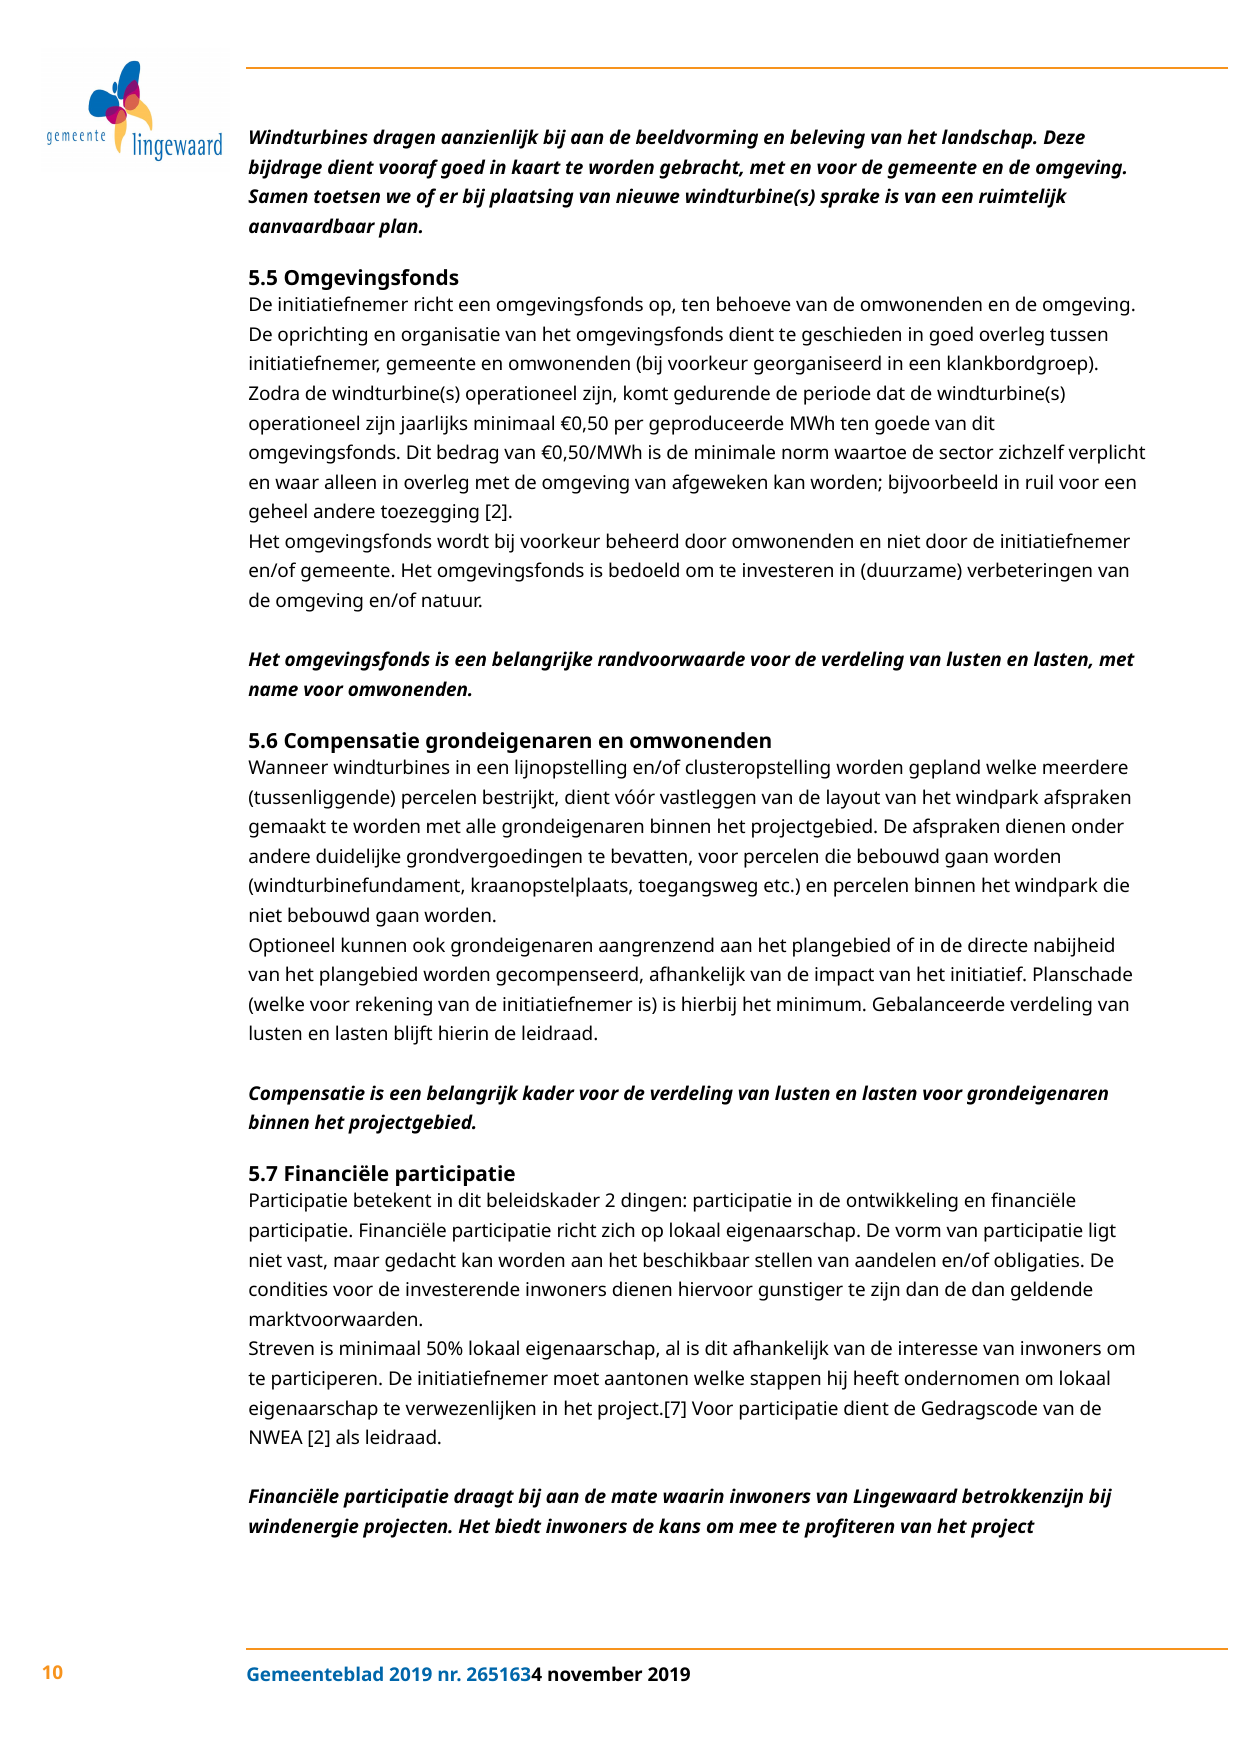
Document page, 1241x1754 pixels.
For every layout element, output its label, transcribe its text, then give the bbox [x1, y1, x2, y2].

text Streven is minimaal 50% lokaal eigenaarschap, al is dit afhankelijk van de interesse van inwoners om te participeren. De initiatiefnemer moet aantonen welke stappen hij heeft ondernomen om lokaal eigenaarschap te verwezenlijken in het project.[7] Voor participatie dient de Gedragscode van de NWEA [2] als leidraad. [248, 1336, 1152, 1450]
text Participatie betekent in dit beleidskader 2 dingen: participatie in de ontwikkeling en financiële participatie. Financiële participatie richt zich op lokaal eigenaarschap. De vorm van participatie ligt niet vast, maar gedacht kan worden aan het beschikbaar stellen van aandelen en/of obligaties. De condities voor de investerende inwoners dienen hiervoor gunstiger te zijn dan de dan geldende marktvoorwaarden. [248, 1188, 1152, 1332]
text 5.5 Omgevingsfonds [248, 263, 1152, 291]
text Wanneer windturbines in een lijnopstelling en/of clusteropstelling worden gepland welke meerdere (tussenliggende) percelen bestrijkt, dient vóór vastleggen van de layout van het windpark afspraken gemaakt te worden met alle grondeigenaren binnen het projectgebied. De afspraken dienen onder andere duidelijke grondvergoedingen te bevatten, voor percelen die bebouwd gaan worden (windturbinefundament, kraanopstelplaats, toegangsweg etc.) en percelen binnen het windpark die niet bebouwd gaan worden. [248, 754, 1152, 928]
text 5.6 Compensatie grondeigenaren en omwonenden [248, 726, 1152, 754]
table_header Compensatie is een belangrijk kader voor de verdeling van lusten en lasten voor grondeigenaren binnen het projectgebied. [248, 1080, 1152, 1135]
text Optioneel kunnen ook grondeigenaren aangrenzend aan het plangebied of in de directe nabijheid van het plangebied worden gecompenseerd, afhankelijk van de impact van het initiatief. Planschade (welke voor rekening van de initiatiefnemer is) is hierbij het minimum. Gebalanceerde verdeling van lusten en lasten blijft hierin de leidraad. [248, 932, 1152, 1046]
picture [41, 47, 231, 172]
table_header Financiële participatie draagt bij aan de mate waarin inwoners van Lingewaard betrokkenzijn bij windenergie projecten. Het biedt inwoners de kans om mee te profiteren van het project [248, 1484, 1152, 1539]
text De initiatiefnemer richt een omgevingsfonds op, ten behoeve van de omwonenden en de omgeving. De oprichting en organisatie van het omgevingsfonds dient te geschieden in goed overleg tussen initiatiefnemer, gemeente en omwonenden (bij voorkeur georganiseerd in een klankbordgroep). Zodra de windturbine(s) operationeel zijn, komt gedurende de periode dat de windturbine(s) operationeel zijn jaarlijks minimaal €0,50 per geproduceerde MWh ten goede van dit omgevingsfonds. Dit bedrag van €0,50/MWh is de minimale norm waartoe de sector zichzelf verplicht en waar alleen in overleg met de omgeving van afgeweken kan worden; bijvoorbeeld in ruil voor een geheel andere toezegging [2]. [248, 291, 1152, 524]
table_header Het omgevingsfonds is een belangrijke randvoorwaarde voor de verdeling van lusten en lasten, met name voor omwonenden. [248, 647, 1152, 702]
table_header Windturbines dragen aanzienlijk bij aan de beeldvorming en beleving van het landschap. Deze bijdrage dient vooraf goed in kaart te worden gebracht, met en voor de gemeente en de omgeving. Samen toetsen we of er bij plaatsing van nieuwe windturbine(s) sprake is van een ruimtelijk aanvaardbaar plan. [248, 125, 1152, 239]
text 5.7 Financiële participatie [248, 1159, 1152, 1188]
text Het omgevingsfonds wordt bij voorkeur beheerd door omwonenden en niet door de initiatiefnemer en/of gemeente. Het omgevingsfonds is bedoeld om te investeren in (duurzame) verbeteringen van de omgeving en/of natuur. [248, 528, 1152, 613]
